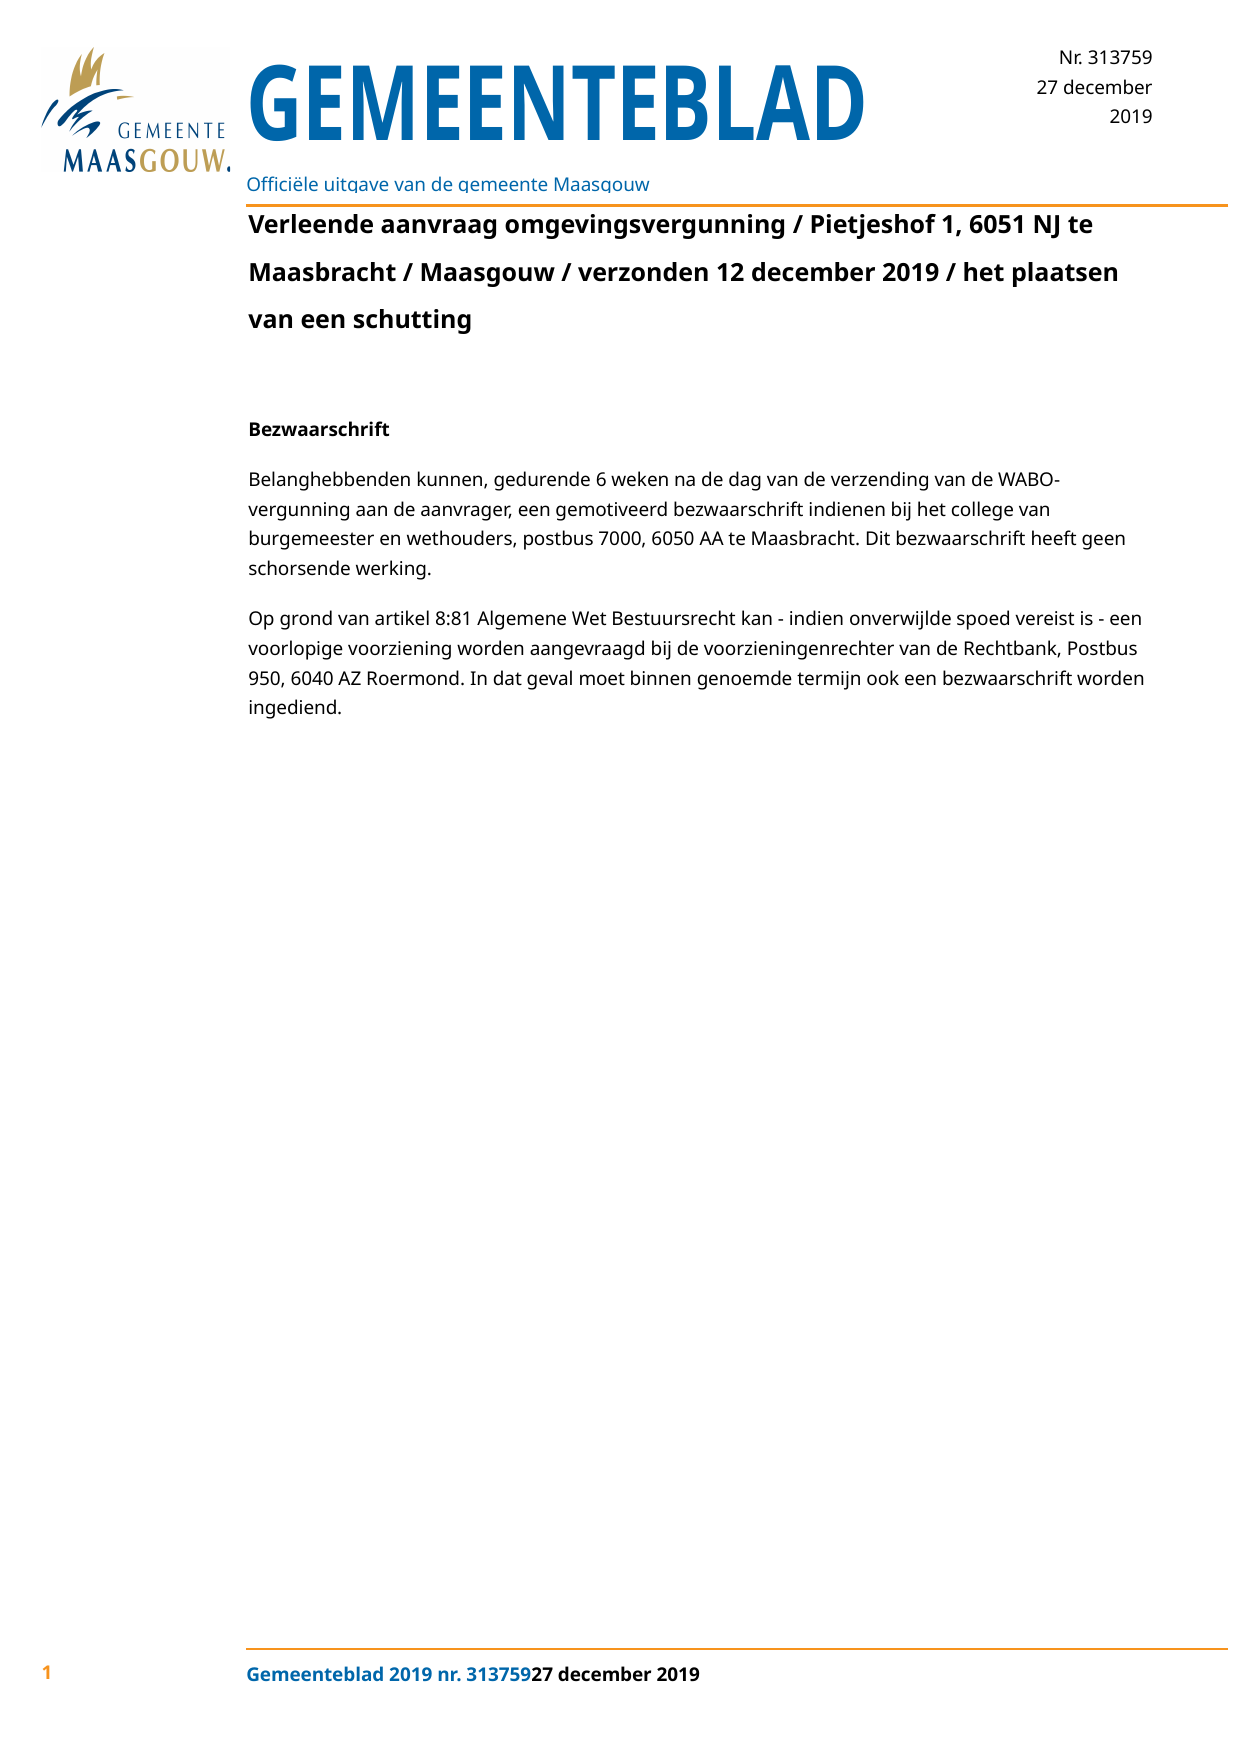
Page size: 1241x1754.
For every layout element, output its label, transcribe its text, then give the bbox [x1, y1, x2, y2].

text Verleende aanvraag omgevingsvergunning / Pietjeshof 1, 6051 NJ te Maasbracht / Maasgouw / verzonden 12 december 2019 / het plaatsen van een schutting [248, 207, 1152, 336]
text Belanghebbenden kunnen, gedurende 6 weken na de dag van de verzending van de WABO-vergunning aan de aanvrager, een gemotiveerd bezwaarschrift indienen bij het college van burgemeester en wethouders, postbus 7000, 6050 AA te Maasbracht. Dit bezwaarschrift heeft geen schorsende werking. [248, 466, 1152, 581]
text Bezwaarschrift [248, 416, 1152, 442]
picture [41, 47, 231, 172]
text Op grond van artikel 8:81 Algemene Wet Bestuursrecht kan - indien onverwijlde spoed vereist is - een voorlopige voorziening worden aangevraagd bij de voorzieningenrechter van de Rechtbank, Postbus 950, 6040 AZ Roermond. In dat geval moet binnen genoemde termijn ook een bezwaarschrift worden ingediend. [248, 606, 1152, 720]
